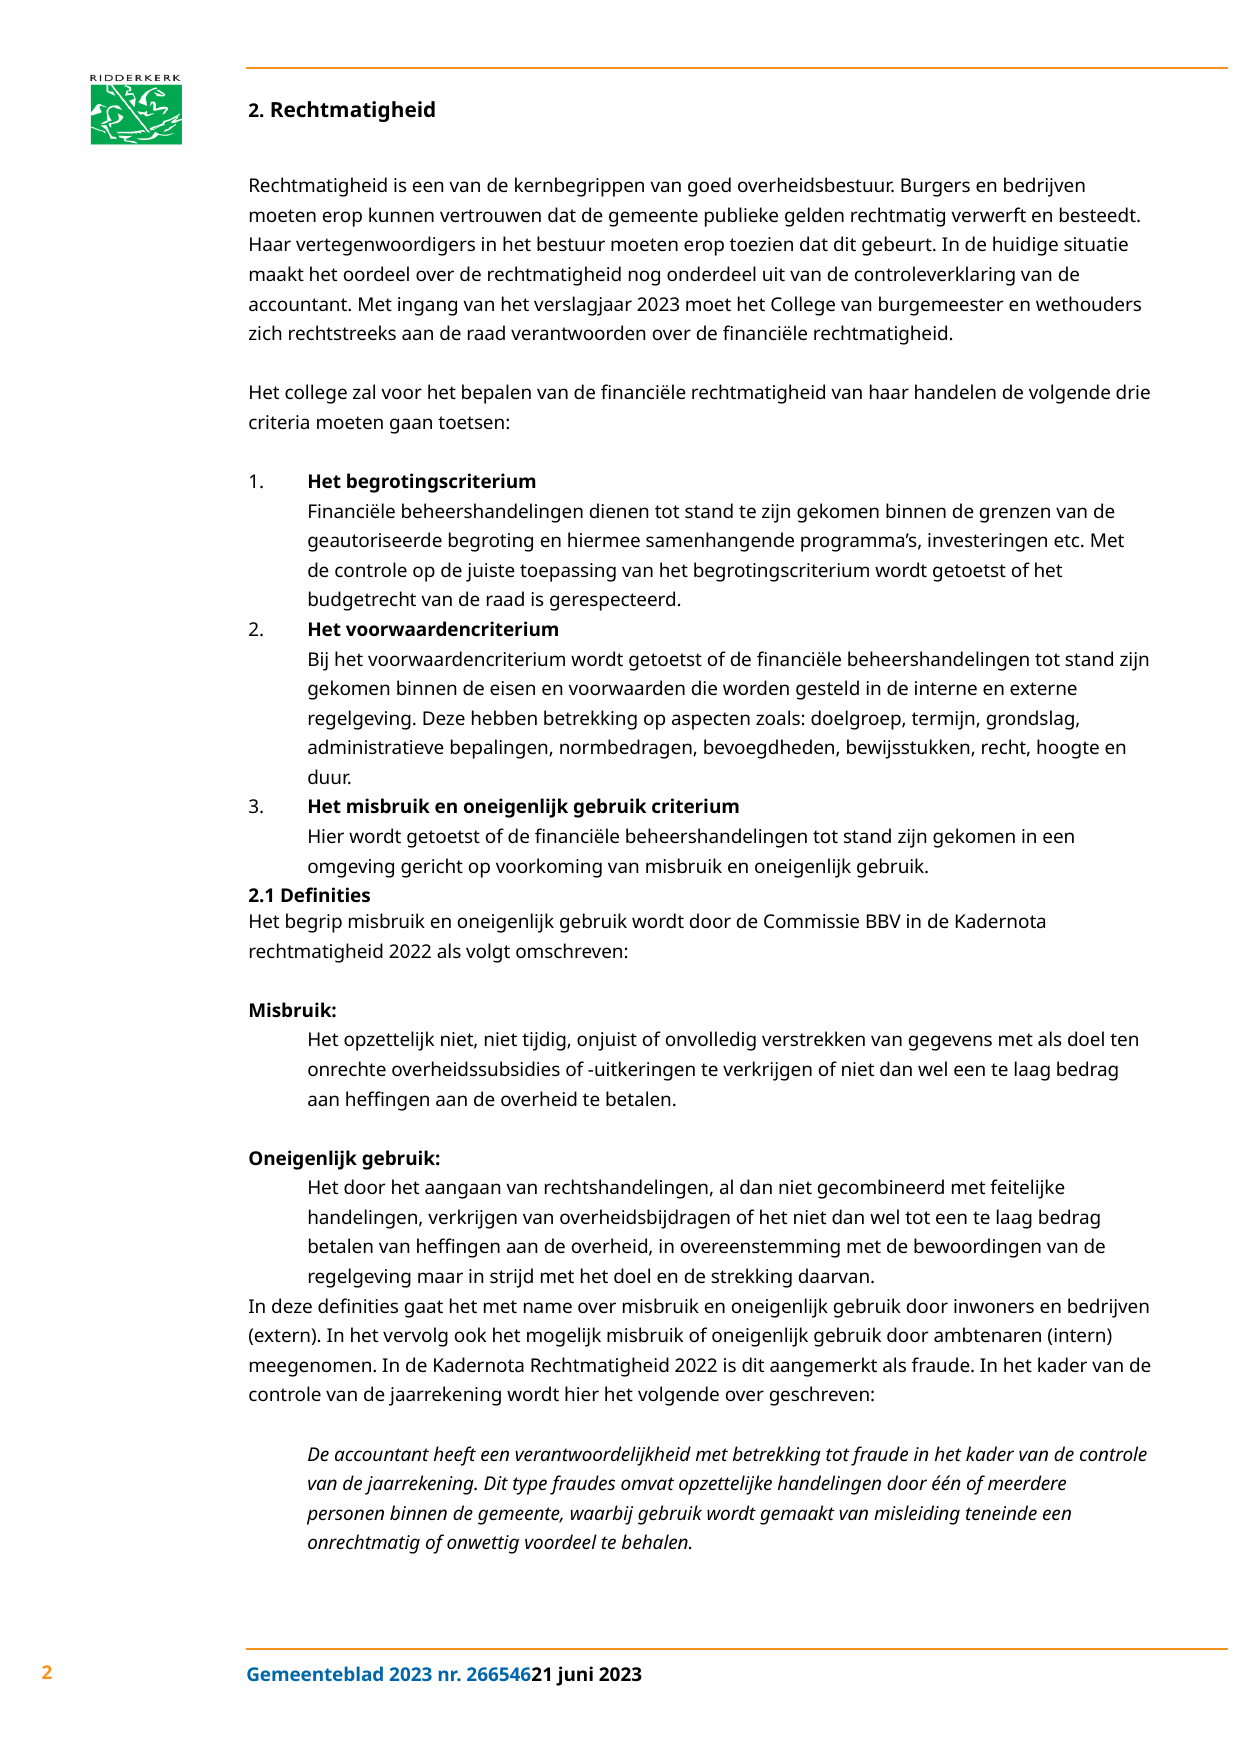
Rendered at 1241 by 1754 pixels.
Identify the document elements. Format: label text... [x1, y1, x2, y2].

text Misbruik: [248, 997, 1152, 1023]
list Financiële beheershandelingen dienen tot stand te zijn gekomen binnen de grenzen van de geautoriseerde begroting en hiermee samenhangende programma’s, investeringen etc. Met de controle op de juiste toepassing van het begrotingscriterium wordt getoetst of het budgetrecht van de raad is gerespecteerd. [248, 498, 1152, 612]
text Rechtmatigheid is een van de kernbegrippen van goed overheidsbestuur. Burgers en bedrijven moeten erop kunnen vertrouwen dat de gemeente publieke gelden rechtmatig verwerft en besteedt. Haar vertegenwoordigers in het bestuur moeten erop toezien dat dit gebeurt. In de huidige situatie maakt het oordeel over de rechtmatigheid nog onderdeel uit van de controleverklaring van de accountant. Met ingang van het verslagjaar 2023 moet het College van burgemeester en wethouders zich rechtstreeks aan de raad verantwoorden over de financiële rechtmatigheid. [248, 172, 1152, 346]
text Oneigenlijk gebruik: [248, 1145, 1152, 1171]
list Hier wordt getoetst of de financiële beheershandelingen tot stand zijn gekomen in een omgeving gericht op voorkoming van misbruik en oneigenlijk gebruik. [248, 823, 1152, 879]
list Het begrotingscriterium [248, 468, 1152, 494]
list Het misbruik en oneigenlijk gebruik criterium [248, 794, 1152, 819]
text Het college zal voor het bepalen van de financiële rechtmatigheid van haar handelen de volgende drie criteria moeten gaan toetsen: [248, 379, 1152, 435]
picture [41, 47, 231, 172]
list Het opzettelijk niet, niet tijdig, onjuist of onvolledig verstrekken van gegevens met als doel ten onrechte overheidssubsidies of -uitkeringen te verkrijgen of niet dan wel een te laag bedrag aan heffingen aan de overheid te betalen. [248, 1027, 1152, 1111]
text 2.1 Definities [248, 882, 1152, 908]
text 2. Rechtmatigheid [248, 95, 1152, 123]
list Het voorwaardencriterium [248, 616, 1152, 642]
text Het begrip misbruik en oneigenlijk gebruik wordt door de Commissie BBV in de Kadernota rechtmatigheid 2022 als volgt omschreven: [248, 908, 1152, 963]
list Bij het voorwaardencriterium wordt getoetst of de financiële beheershandelingen tot stand zijn gekomen binnen de eisen en voorwaarden die worden gesteld in de interne en externe regelgeving. Deze hebben betrekking op aspecten zoals: doelgroep, termijn, grondslag, administratieve bepalingen, normbedragen, bevoegdheden, bewijsstukken, recht, hoogte en duur. [248, 646, 1152, 790]
list De accountant heeft een verantwoordelijkheid met betrekking tot fraude in het kader van de controle van de jaarrekening. Dit type fraudes omvat opzettelijke handelingen door één of meerdere personen binnen de gemeente, waarbij gebruik wordt gemaakt van misleiding teneinde een onrechtmatig of onwettig voordeel te behalen. [248, 1441, 1152, 1555]
list Het door het aangaan van rechtshandelingen, al dan niet gecombineerd met feitelijke handelingen, verkrijgen van overheidsbijdragen of het niet dan wel tot een te laag bedrag betalen van heffingen aan de overheid, in overeenstemming met de bewoordingen van de regelgeving maar in strijd met het doel en de strekking daarvan. [248, 1174, 1152, 1289]
text In deze definities gaat het met name over misbruik en oneigenlijk gebruik door inwoners en bedrijven (extern). In het vervolg ook het mogelijk misbruik of oneigenlijk gebruik door ambtenaren (intern) meegenomen. In de Kadernota Rechtmatigheid 2022 is dit aangemerkt als fraude. In het kader van de controle van de jaarrekening wordt hier het volgende over geschreven: [248, 1293, 1152, 1407]
